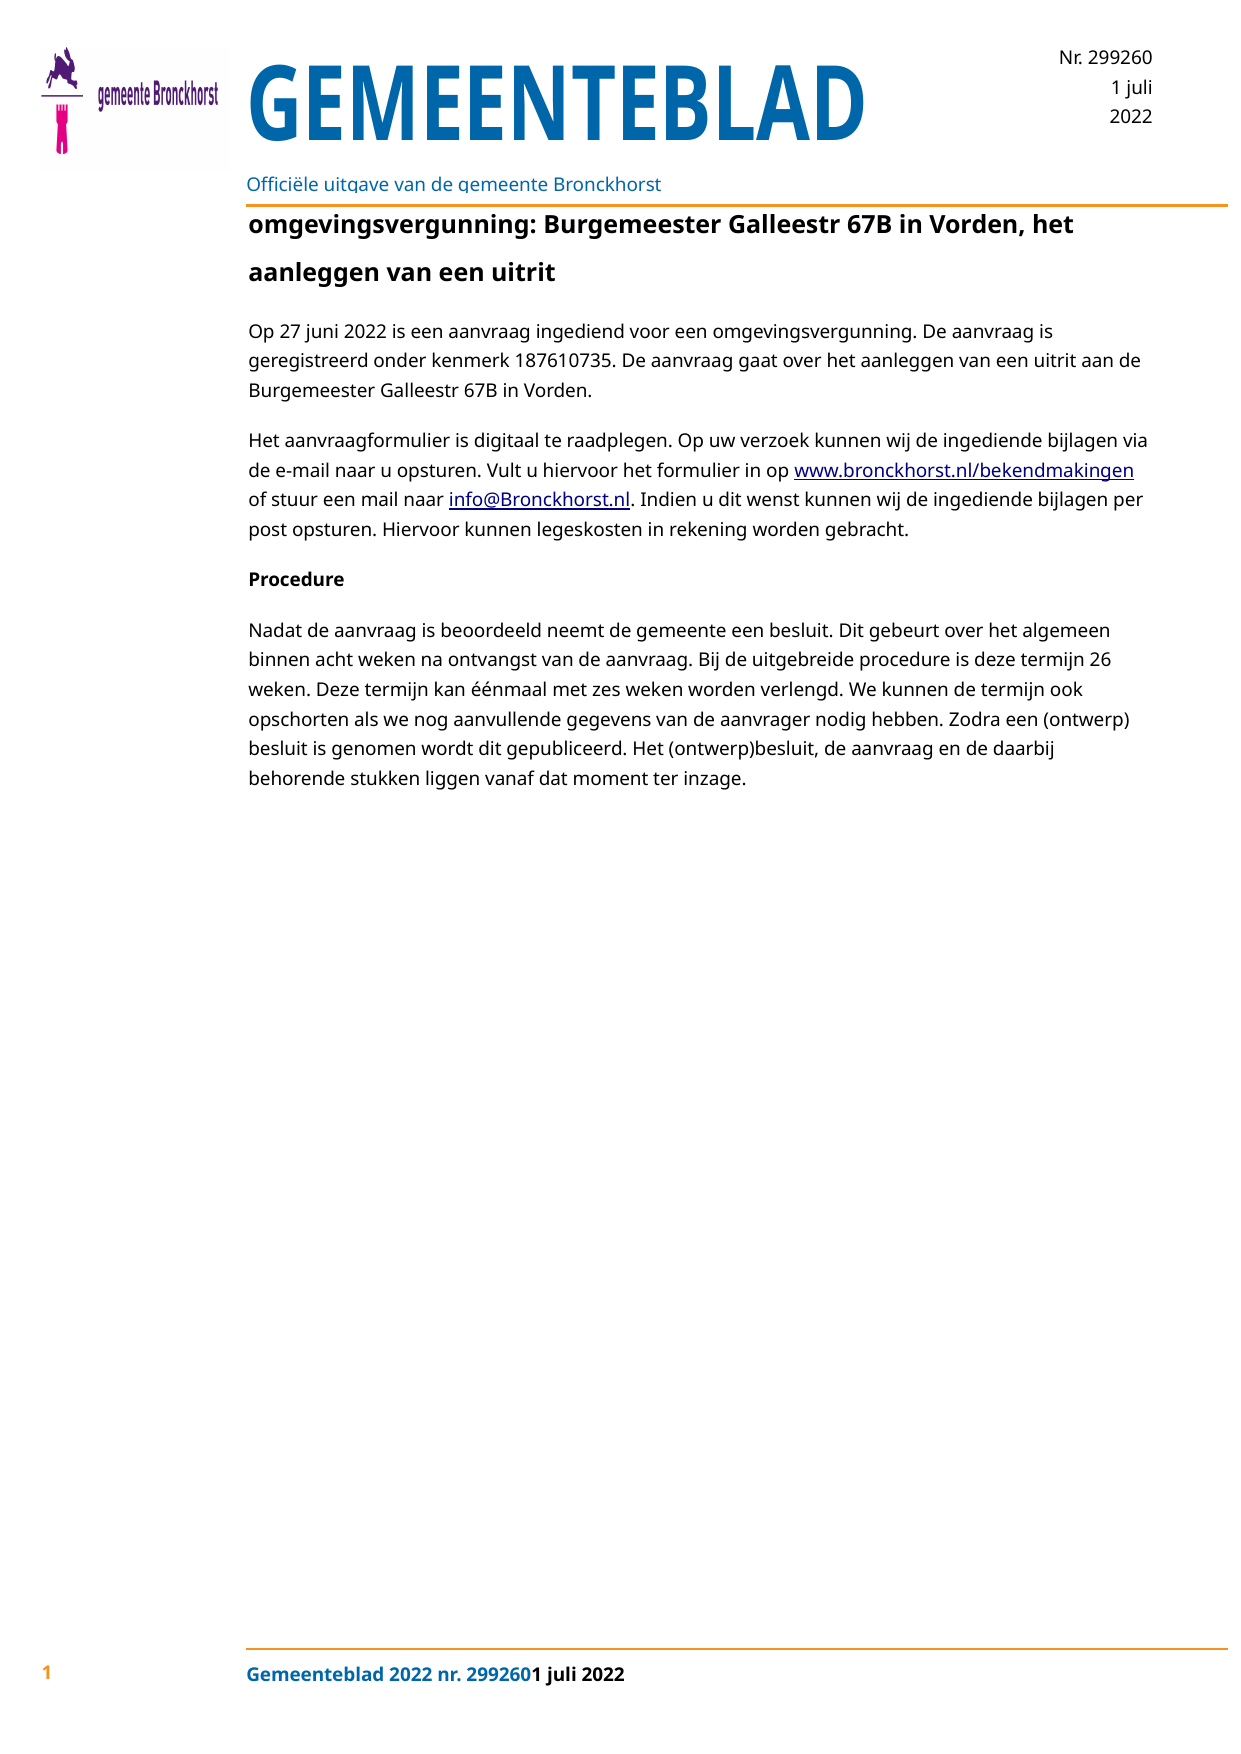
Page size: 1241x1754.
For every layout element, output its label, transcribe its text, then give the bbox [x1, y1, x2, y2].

text Nadat de aanvraag is beoordeeld neemt de gemeente een besluit. Dit gebeurt over het algemeen binnen acht weken na ontvangst van de aanvraag. Bij de uitgebreide procedure is deze termijn 26 weken. Deze termijn kan éénmaal met zes weken worden verlengd. We kunnen de termijn ook opschorten als we nog aanvullende gegevens van de aanvrager nodig hebben. Zodra een (ontwerp) besluit is genomen wordt dit gepubliceerd. Het (ontwerp)besluit, de aanvraag en de daarbij behorende stukken liggen vanaf dat moment ter inzage. [248, 617, 1152, 791]
text Procedure [248, 567, 1152, 592]
text omgevingsvergunning: Burgemeester Galleestr 67B in Vorden, het aanleggen van een uitrit [248, 207, 1152, 288]
text Op 27 juni 2022 is een aanvraag ingediend voor een omgevingsvergunning. De aanvraag is geregistreerd onder kenmerk 187610735. De aanvraag gaat over het aanleggen van een uitrit aan de Burgemeester Galleestr 67B in Vorden. [248, 318, 1152, 403]
picture [41, 47, 231, 172]
text Het aanvraagformulier is digitaal te raadplegen. Op uw verzoek kunnen wij de ingediende bijlagen via de e-mail naar u opsturen. Vult u hiervoor het formulier in op www.bronckhorst.nl/bekendmakingen of stuur een mail naar info@Bronckhorst.nl. Indien u dit wenst kunnen wij de ingediende bijlagen per post opsturen. Hiervoor kunnen legeskosten in rekening worden gebracht. [248, 427, 1152, 542]
